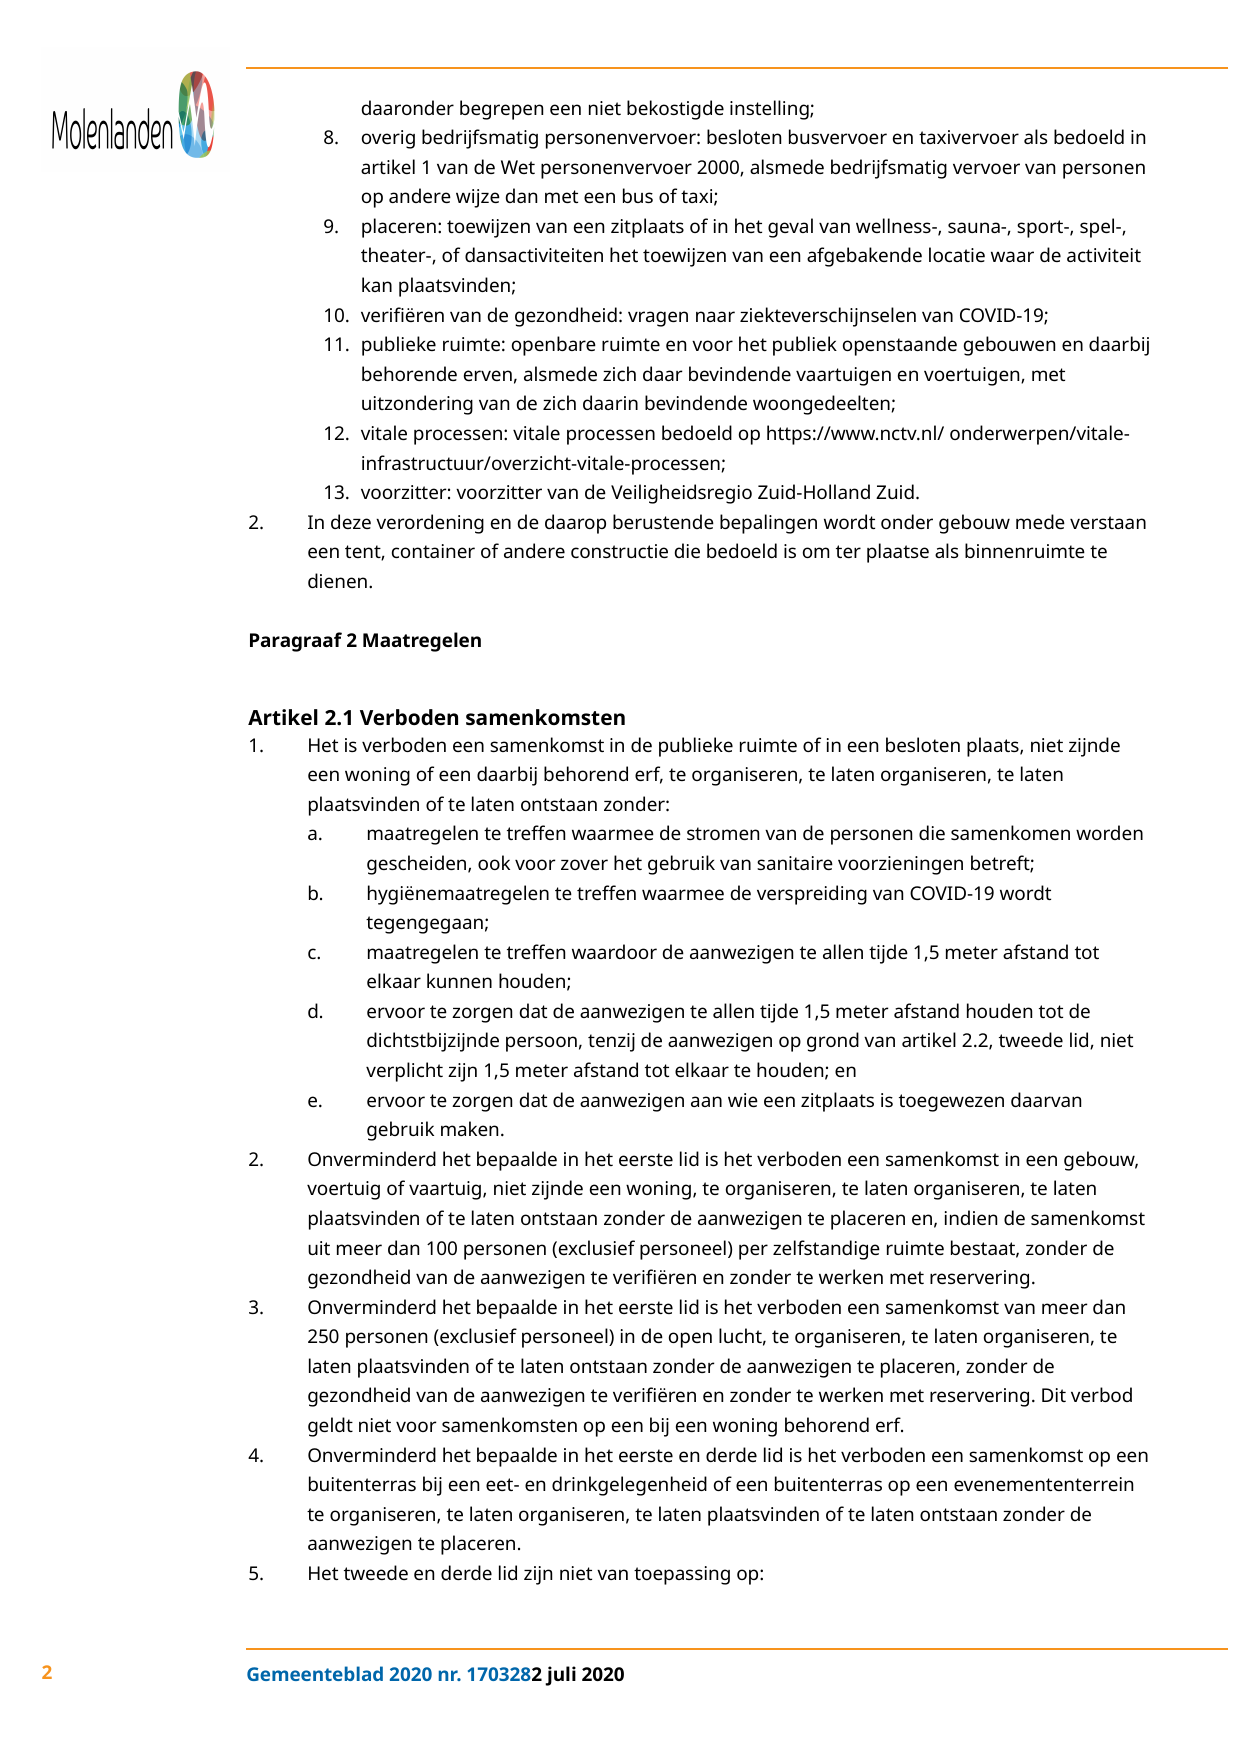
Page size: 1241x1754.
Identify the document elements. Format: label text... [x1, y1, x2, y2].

list overig bedrijfsmatig personenvervoer: besloten busvervoer en taxivervoer als bedoeld in artikel 1 van de Wet personenvervoer 2000, alsmede bedrijfsmatig vervoer van personen op andere wijze dan met een bus of taxi; [323, 124, 1152, 209]
list ervoor te zorgen dat de aanwezigen aan wie een zitplaats is toegewezen daarvan gebruik maken. [307, 1087, 1152, 1142]
list Onverminderd het bepaalde in het eerste lid is het verboden een samenkomst van meer dan 250 personen (exclusief personeel) in de open lucht, te organiseren, te laten organiseren, te laten plaatsvinden of te laten ontstaan zonder de aanwezigen te placeren, zonder de gezondheid van de aanwezigen te verifiëren en zonder te werken met reservering. Dit verbod geldt niet voor samenkomsten op een bij een woning behorend erf. [248, 1294, 1152, 1438]
picture [41, 47, 231, 172]
list daaronder begrepen een niet bekostigde instelling; [323, 95, 1152, 121]
text Artikel 2.1 Verboden samenkomsten [248, 703, 1152, 732]
list voorzitter: voorzitter van de Veiligheidsregio Zuid-Holland Zuid. [323, 479, 1152, 505]
list Onverminderd het bepaalde in het eerste lid is het verboden een samenkomst in een gebouw, voertuig of vaartuig, niet zijnde een woning, te organiseren, te laten organiseren, te laten plaatsvinden of te laten ontstaan zonder de aanwezigen te placeren en, indien de samenkomst uit meer dan 100 personen (exclusief personeel) per zelfstandige ruimte bestaat, zonder de gezondheid van de aanwezigen te verifiëren en zonder te werken met reservering. [248, 1146, 1152, 1290]
list In deze verordening en de daarop berustende bepalingen wordt onder gebouw mede verstaan een tent, container of andere constructie die bedoeld is om ter plaatse als binnenruimte te dienen. [248, 509, 1152, 594]
list Het tweede en derde lid zijn niet van toepassing op: [248, 1560, 1152, 1586]
list vitale processen: vitale processen bedoeld op https://www.nctv.nl/ onderwerpen/vitale-infrastructuur/overzicht-vitale-processen; [323, 420, 1152, 476]
list hygiënemaatregelen te treffen waarmee de verspreiding van COVID-19 wordt tegengegaan; [307, 880, 1152, 935]
list Onverminderd het bepaalde in het eerste en derde lid is het verboden een samenkomst op een buitenterras bij een eet- en drinkgelegenheid of een buitenterras op een evenemententerrein te organiseren, te laten organiseren, te laten plaatsvinden of te laten ontstaan zonder de aanwezigen te placeren. [248, 1442, 1152, 1556]
list maatregelen te treffen waarmee de stromen van de personen die samenkomen worden gescheiden, ook voor zover het gebruik van sanitaire voorzieningen betreft; [307, 821, 1152, 876]
list maatregelen te treffen waardoor de aanwezigen te allen tijde 1,5 meter afstand tot elkaar kunnen houden; [307, 939, 1152, 994]
text Paragraaf 2 Maatregelen [248, 627, 1152, 653]
list publieke ruimte: openbare ruimte en voor het publiek openstaande gebouwen en daarbij behorende erven, alsmede zich daar bevindende vaartuigen en voertuigen, met uitzondering van de zich daarin bevindende woongedeelten; [323, 331, 1152, 416]
list placeren: toewijzen van een zitplaats of in het geval van wellness-, sauna-, sport-, spel-, theater-, of dansactiviteiten het toewijzen van een afgebakende locatie waar de activiteit kan plaatsvinden; [323, 213, 1152, 298]
list verifiëren van de gezondheid: vragen naar ziekteverschijnselen van COVID-19; [323, 302, 1152, 328]
list Het is verboden een samenkomst in de publieke ruimte of in een besloten plaats, niet zijnde een woning of een daarbij behorend erf, te organiseren, te laten organiseren, te laten plaatsvinden of te laten ontstaan zonder: [248, 732, 1152, 817]
list ervoor te zorgen dat de aanwezigen te allen tijde 1,5 meter afstand houden tot de dichtstbijzijnde persoon, tenzij de aanwezigen op grond van artikel 2.2, tweede lid, niet verplicht zijn 1,5 meter afstand tot elkaar te houden; en [307, 998, 1152, 1083]
